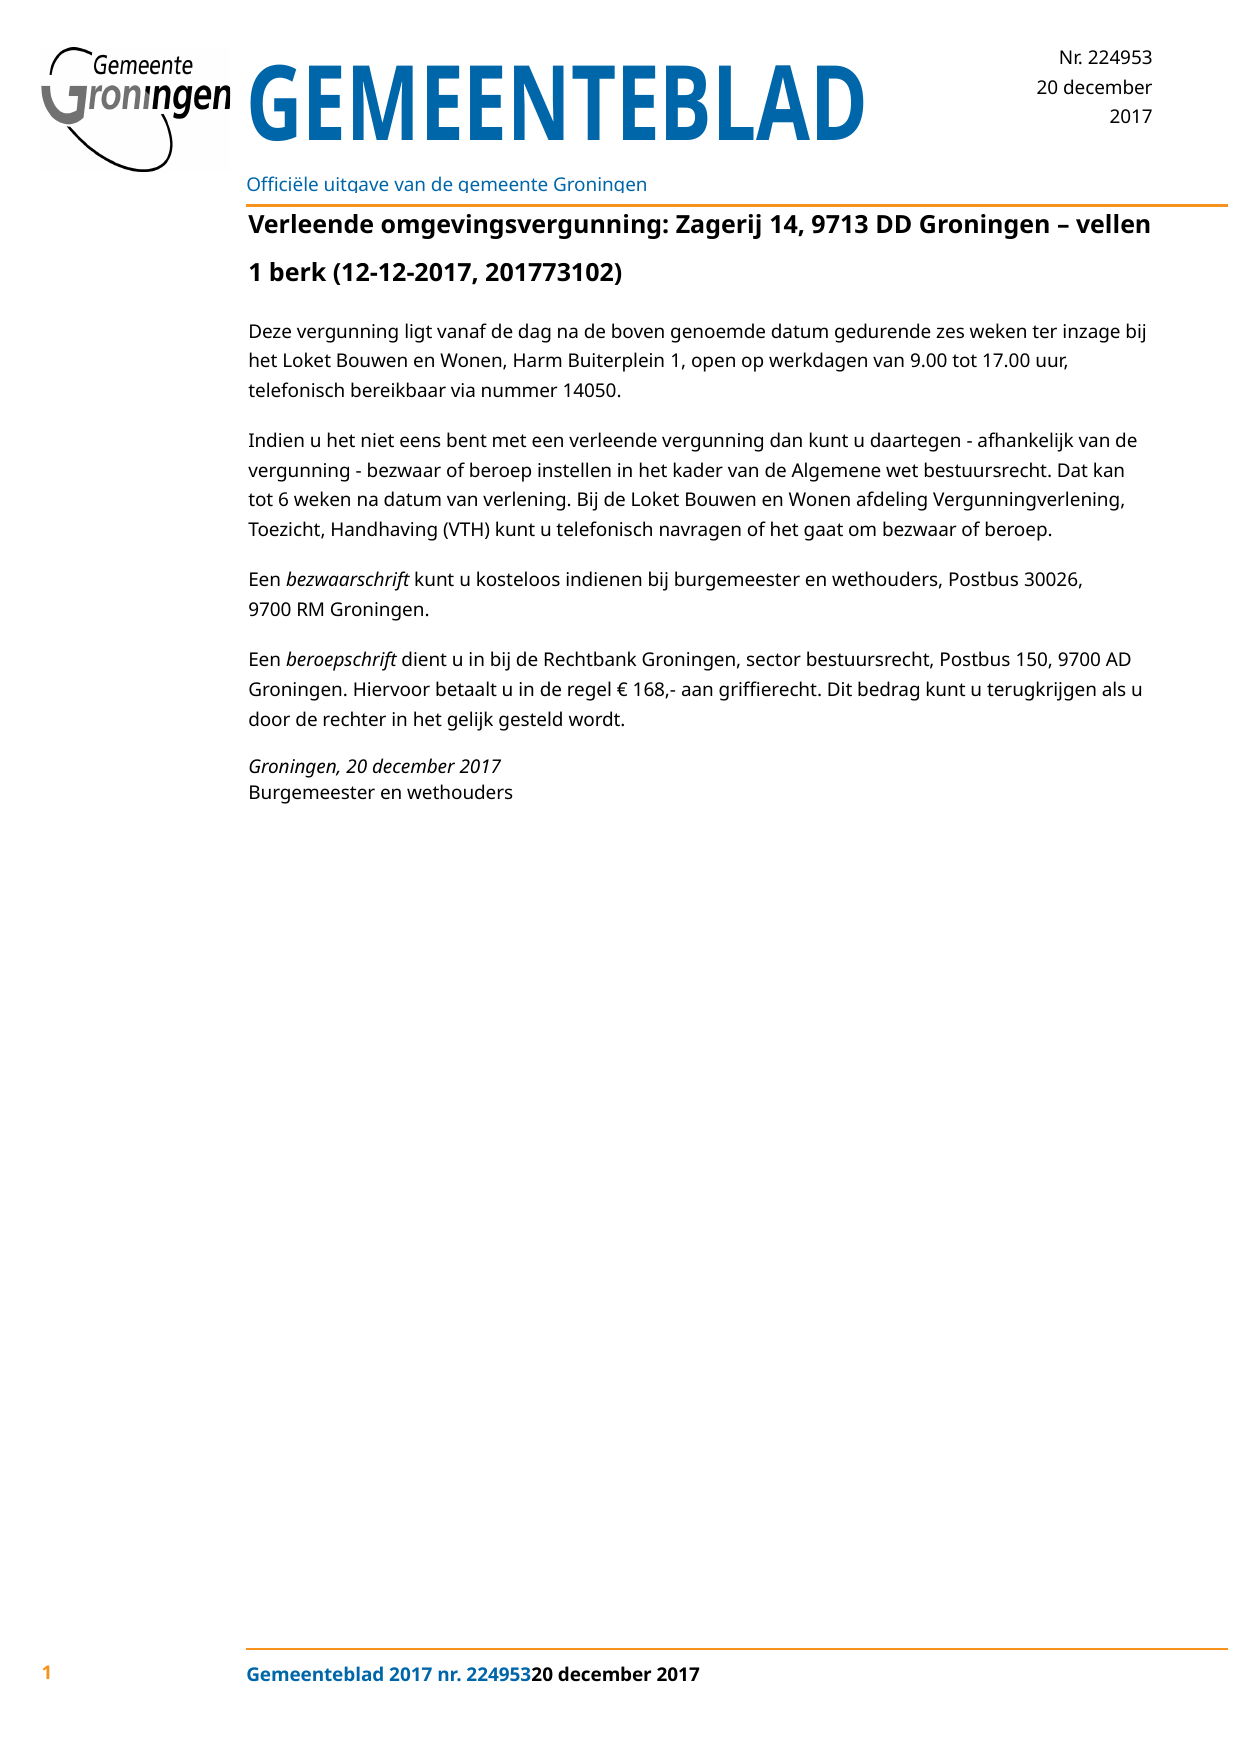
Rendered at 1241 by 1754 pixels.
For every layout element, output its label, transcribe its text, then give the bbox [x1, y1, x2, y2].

text Indien u het niet eens bent met een verleende vergunning dan kunt u daartegen - afhankelijk van de vergunning - bezwaar of beroep instellen in het kader van de Algemene wet bestuursrecht. Dat kan tot 6 weken na datum van verlening. Bij de Loket Bouwen en Wonen afdeling Vergunningverlening, Toezicht, Handhaving (VTH) kunt u telefonisch navragen of het gaat om bezwaar of beroep. [248, 427, 1152, 542]
text Verleende omgevingsvergunning: Zagerij 14, 9713 DD Groningen – vellen 1 berk (12-12-2017, 201773102) [248, 207, 1152, 288]
text Een beroepschrift dient u in bij de Rechtbank Groningen, sector bestuursrecht, Postbus 150, 9700 AD Groningen. Hiervoor betaalt u in de regel € 168,- aan griffierecht. Dit bedrag kunt u terugkrijgen als u door de rechter in het gelijk gesteld wordt. [248, 647, 1152, 732]
text Burgemeester en wethouders [248, 779, 1152, 805]
picture [41, 47, 231, 172]
text Deze vergunning ligt vanaf de dag na de boven genoemde datum gedurende zes weken ter inzage bij het Loket Bouwen en Wonen, Harm Buiterplein 1, open op werkdagen van 9.00 tot 17.00 uur, telefonisch bereikbaar via nummer 14050. [248, 318, 1152, 403]
text Een bezwaarschrift kunt u kosteloos indienen bij burgemeester en wethouders, Postbus 30026, 9700 RM Groningen. [248, 567, 1152, 622]
text Groningen, 20 december 2017 [248, 754, 1152, 779]
